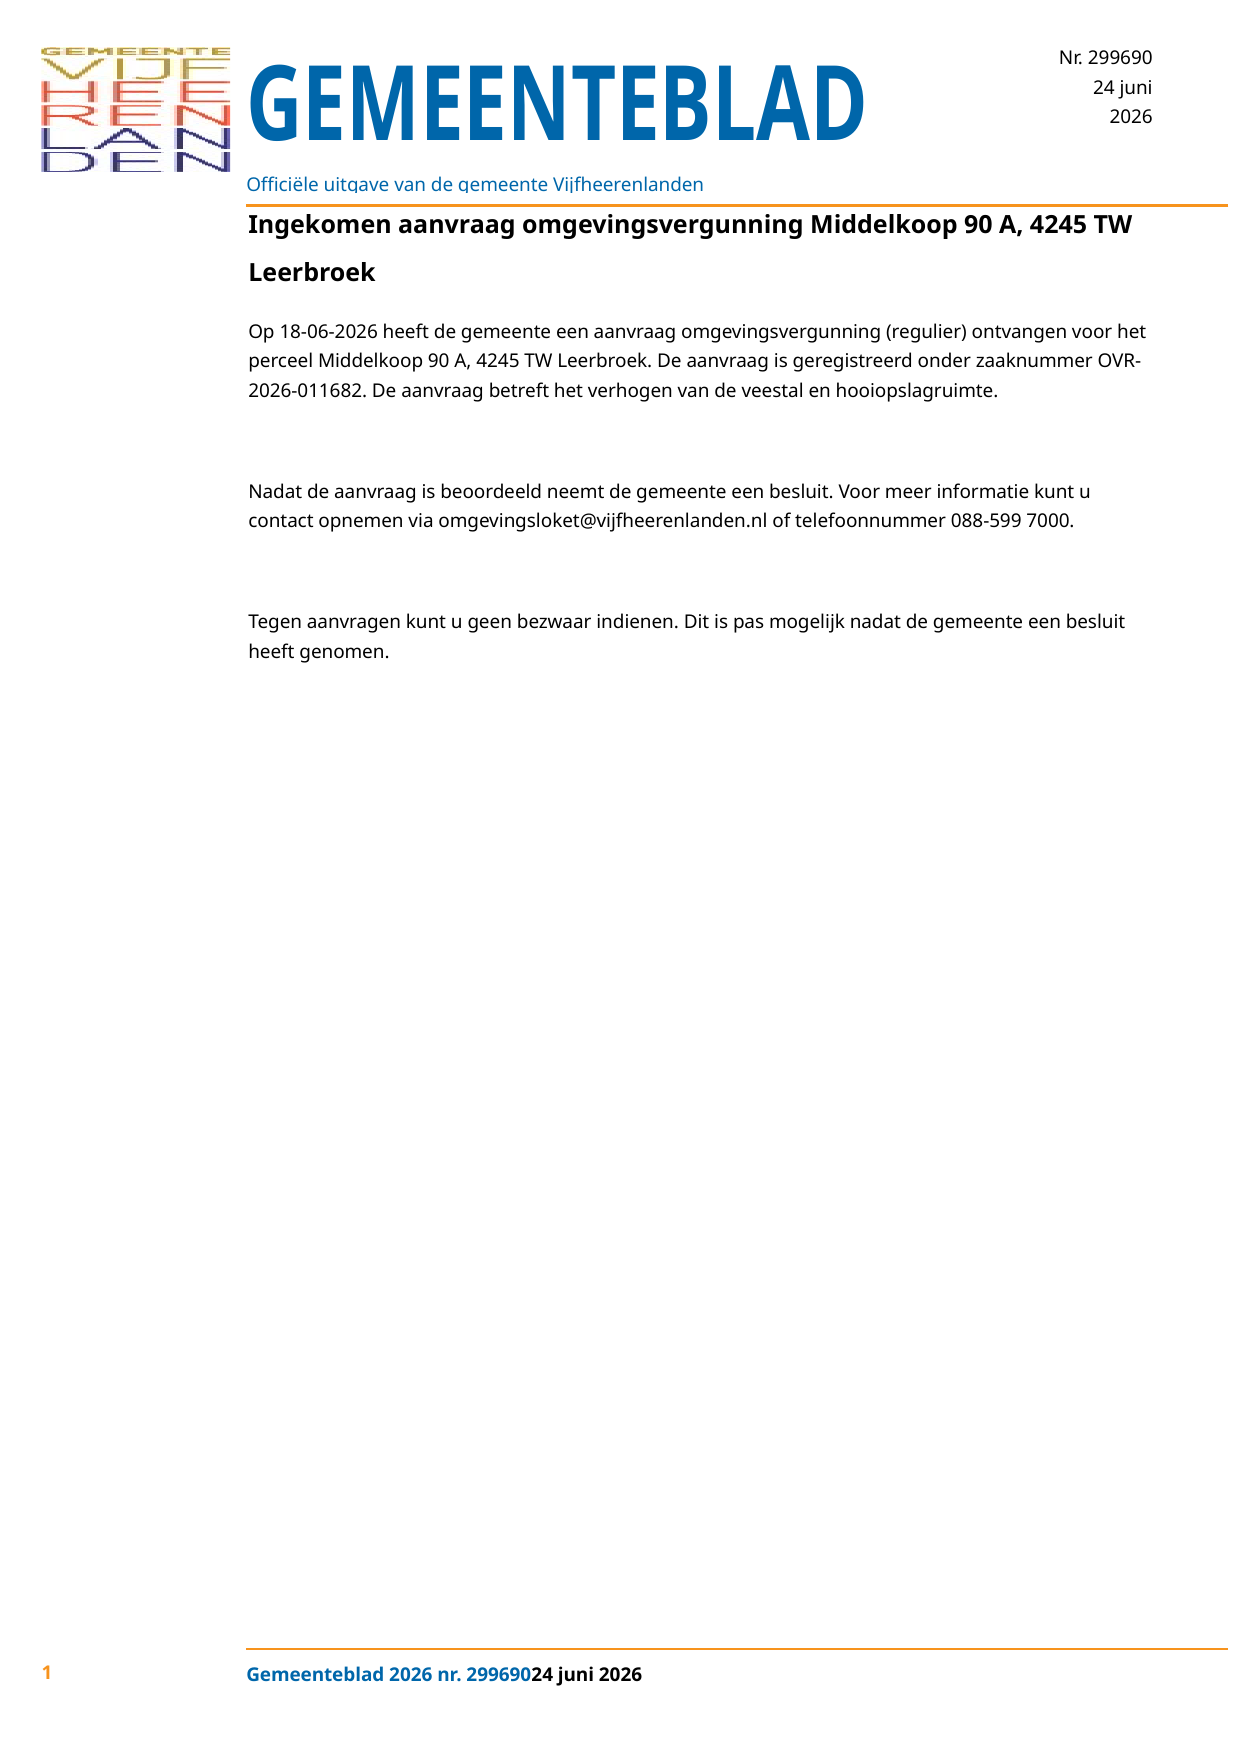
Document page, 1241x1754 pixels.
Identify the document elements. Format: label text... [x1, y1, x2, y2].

text Tegen aanvragen kunt u geen bezwaar indienen. Dit is pas mogelijk nadat de gemeente een besluit heeft genomen. [248, 608, 1152, 664]
text Ingekomen aanvraag omgevingsvergunning Middelkoop 90 A, 4245 TW Leerbroek [248, 207, 1152, 288]
text Op 18-06-2026 heeft de gemeente een aanvraag omgevingsvergunning (regulier) ontvangen voor het perceel Middelkoop 90 A, 4245 TW Leerbroek. De aanvraag is geregistreerd onder zaaknummer OVR-2026-011682. De aanvraag betreft het verhogen van de veestal en hooiopslagruimte. [248, 318, 1152, 403]
text Nadat de aanvraag is beoordeeld neemt de gemeente een besluit. Voor meer informatie kunt u contact opnemen via omgevingsloket@vijfheerenlanden.nl of telefoonnummer 088-599 7000. [248, 478, 1152, 533]
picture [41, 47, 231, 172]
